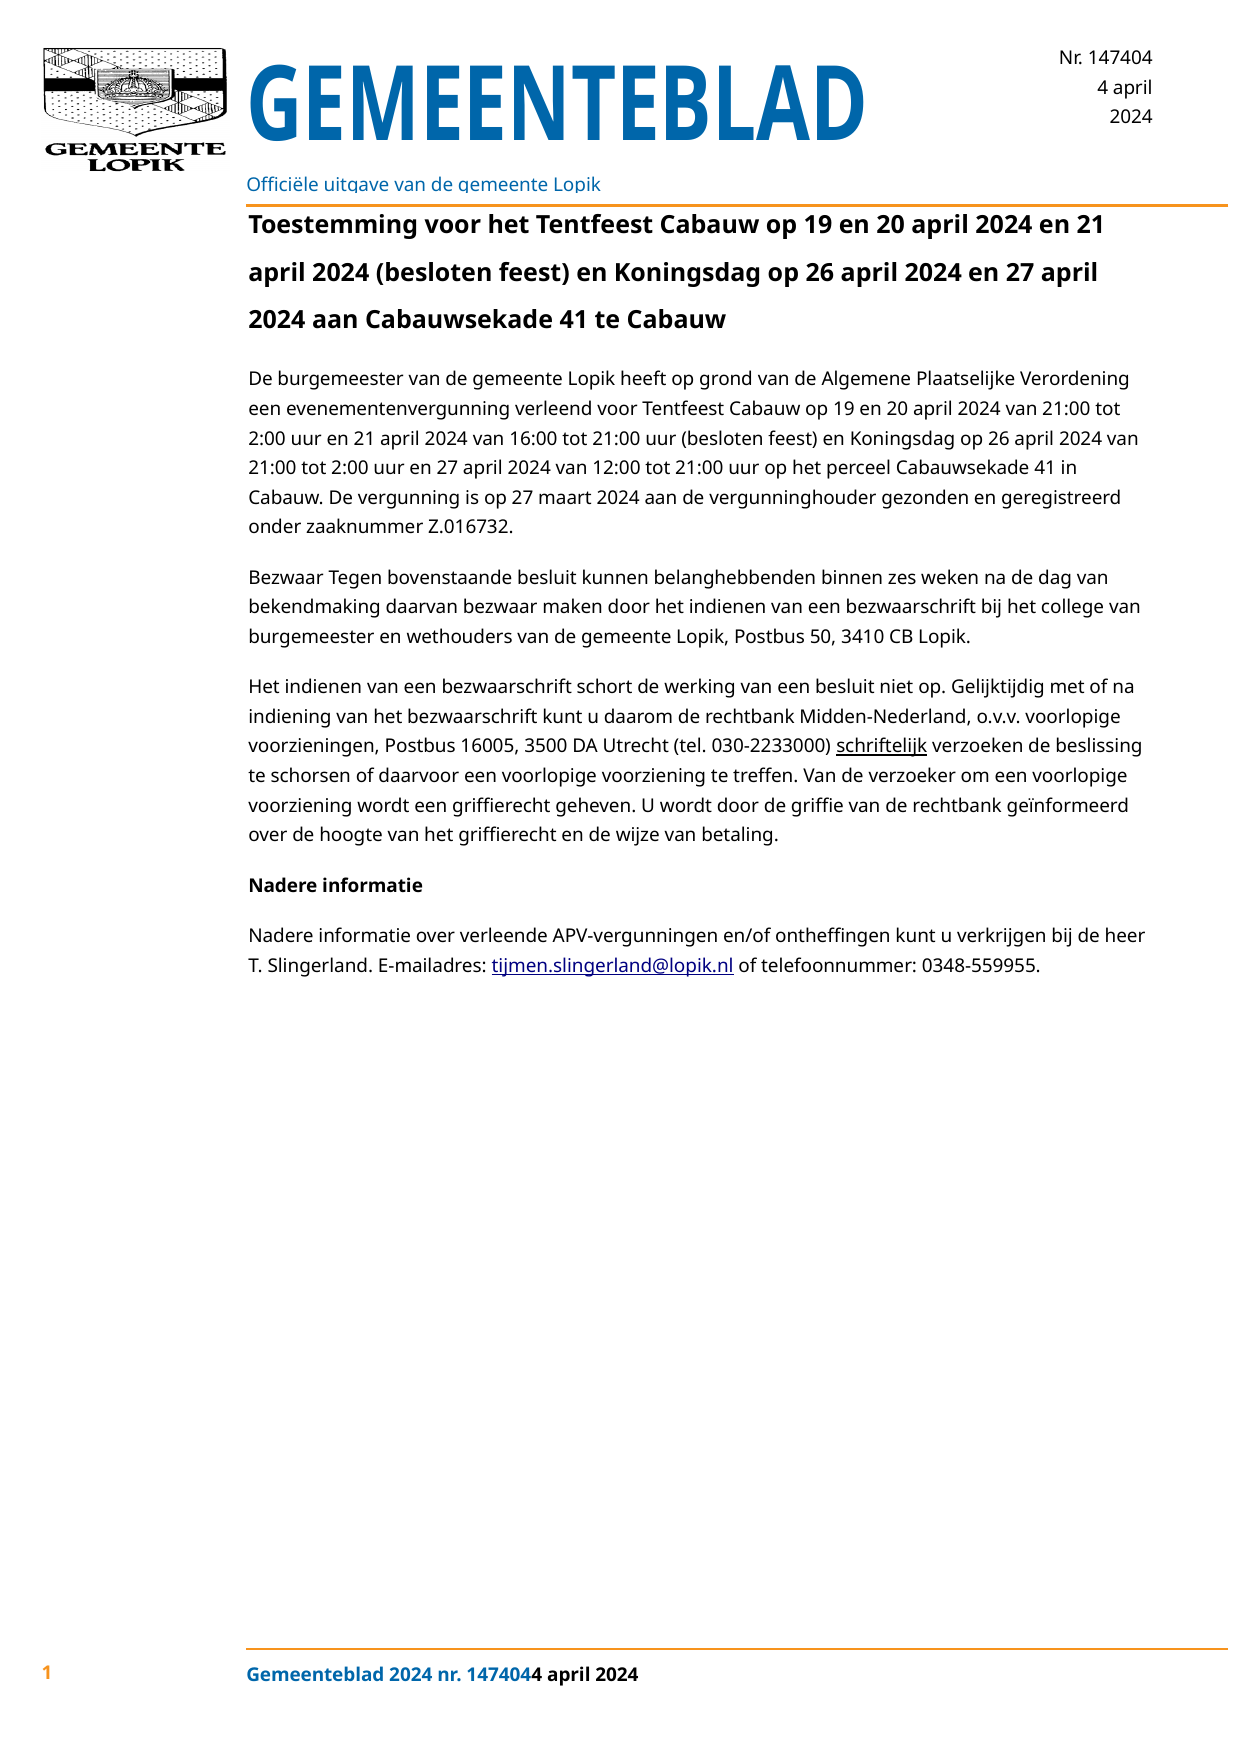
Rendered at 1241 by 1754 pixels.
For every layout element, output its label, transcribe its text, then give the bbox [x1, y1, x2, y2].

text Nadere informatie over verleende APV-vergunningen en/of ontheffingen kunt u verkrijgen bij de heer T. Slingerland. E-mailadres: tijmen.slingerland@lopik.nl of telefoonnummer: 0348-559955. [248, 922, 1152, 977]
text Bezwaar Tegen bovenstaande besluit kunnen belanghebbenden binnen zes weken na de dag van bekendmaking daarvan bezwaar maken door het indienen van een bezwaarschrift bij het college van burgemeester en wethouders van de gemeente Lopik, Postbus 50, 3410 CB Lopik. [248, 564, 1152, 649]
picture [41, 47, 231, 172]
text Nadere informatie [248, 872, 1152, 897]
text Toestemming voor het Tentfeest Cabauw op 19 en 20 april 2024 en 21 april 2024 (besloten feest) en Koningsdag op 26 april 2024 en 27 april 2024 aan Cabauwsekade 41 te Cabauw [248, 207, 1152, 336]
text Het indienen van een bezwaarschrift schort de werking van een besluit niet op. Gelijktijdig met of na indiening van het bezwaarschrift kunt u daarom de rechtbank Midden-Nederland, o.v.v. voorlopige voorzieningen, Postbus 16005, 3500 DA Utrecht (tel. 030-2233000) schriftelijk verzoeken de beslissing te schorsen of daarvoor een voorlopige voorziening te treffen. Van de verzoeker om een voorlopige voorziening wordt een griffierecht geheven. U wordt door de griffie van de rechtbank geïnformeerd over de hoogte van het griffierecht en de wijze van betaling. [248, 673, 1152, 847]
text De burgemeester van de gemeente Lopik heeft op grond van de Algemene Plaatselijke Verordening een evenementenvergunning verleend voor Tentfeest Cabauw op 19 en 20 april 2024 van 21:00 tot 2:00 uur en 21 april 2024 van 16:00 tot 21:00 uur (besloten feest) en Koningsdag op 26 april 2024 van 21:00 tot 2:00 uur en 27 april 2024 van 12:00 tot 21:00 uur op het perceel Cabauwsekade 41 in Cabauw. De vergunning is op 27 maart 2024 aan de vergunninghouder gezonden en geregistreerd onder zaaknummer Z.016732. [248, 366, 1152, 539]
